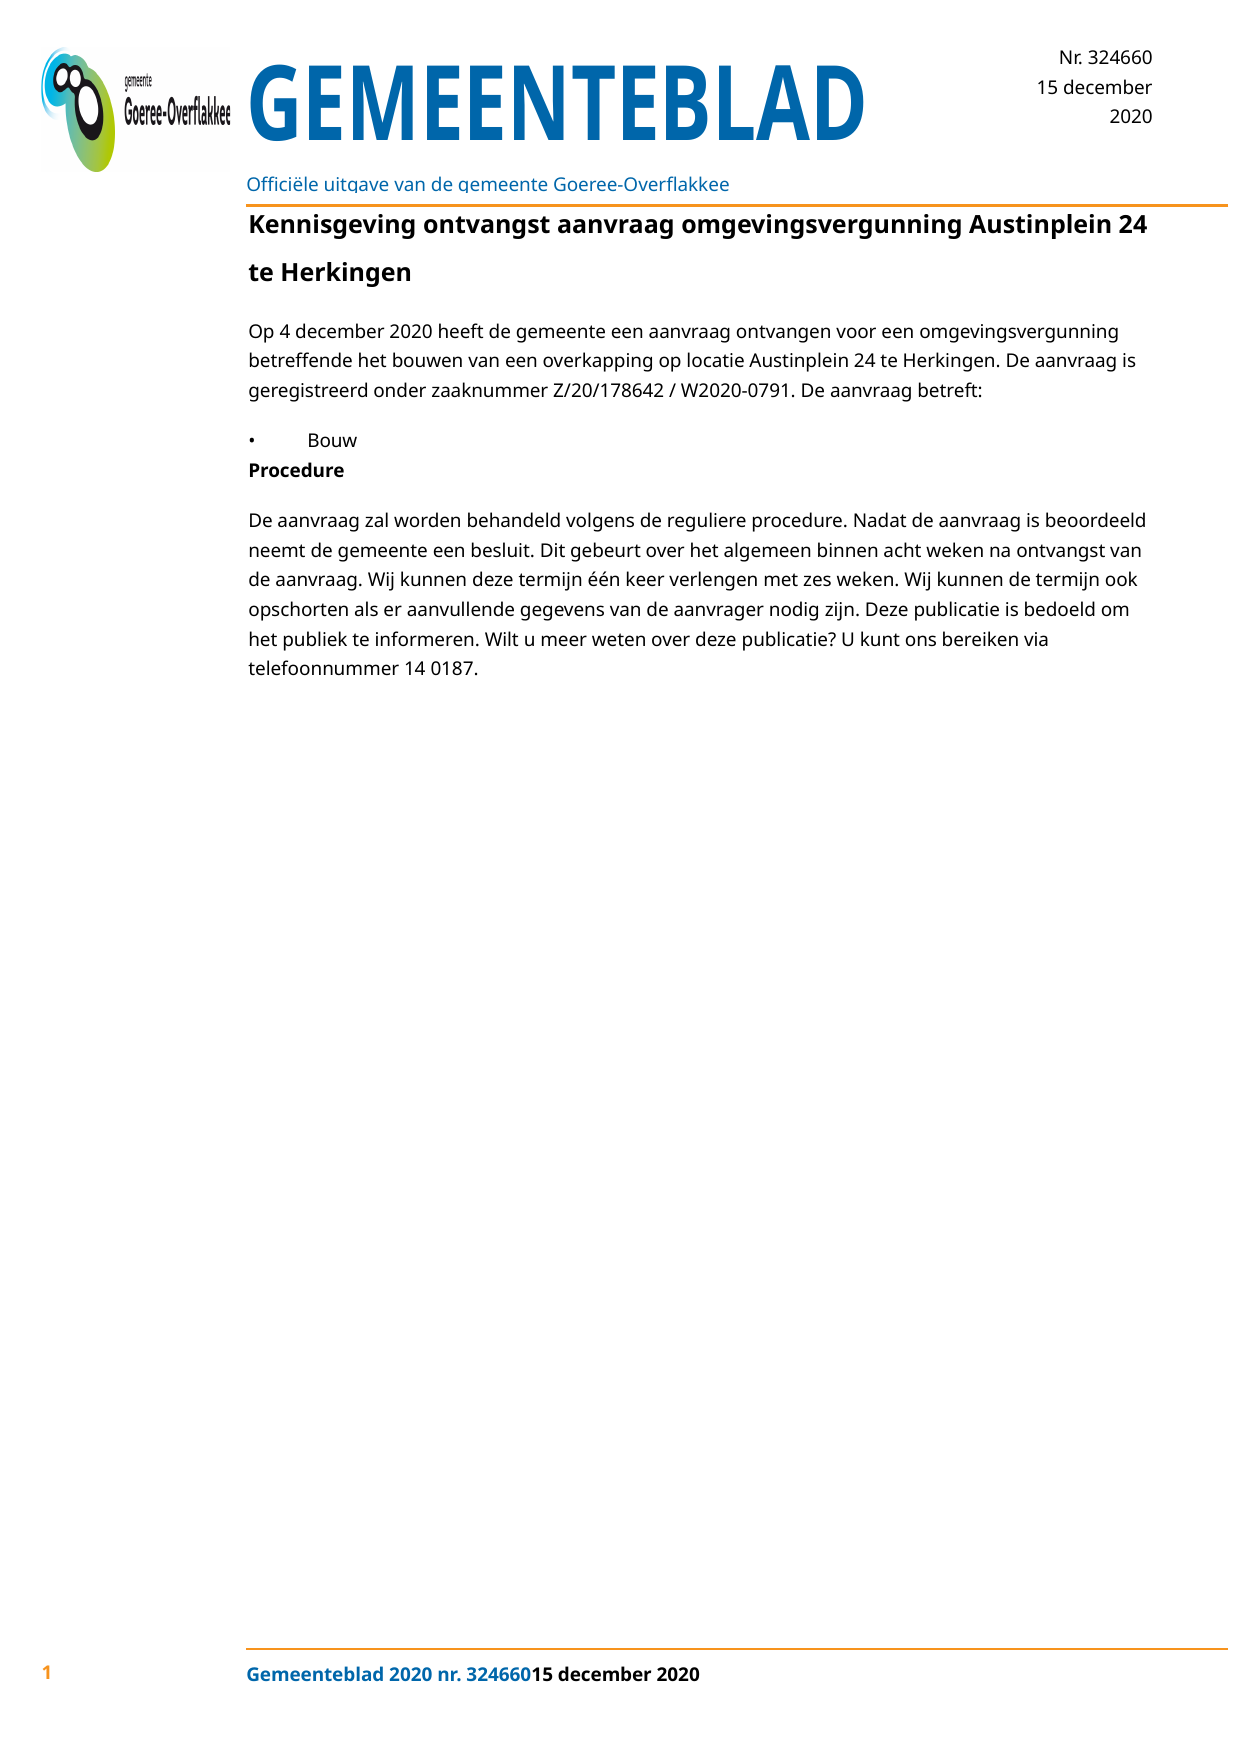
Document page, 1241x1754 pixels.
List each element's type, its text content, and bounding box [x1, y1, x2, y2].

picture [41, 47, 231, 172]
list Bouw [248, 427, 1152, 453]
text De aanvraag zal worden behandeld volgens de reguliere procedure. Nadat de aanvraag is beoordeeld neemt de gemeente een besluit. Dit gebeurt over het algemeen binnen acht weken na ontvangst van de aanvraag. Wij kunnen deze termijn één keer verlengen met zes weken. Wij kunnen de termijn ook opschorten als er aanvullende gegevens van de aanvrager nodig zijn. Deze publicatie is bedoeld om het publiek te informeren. Wilt u meer weten over deze publicatie? U kunt ons bereiken via telefoonnummer 14 0187. [248, 507, 1152, 681]
text Procedure [248, 457, 1152, 483]
text Kennisgeving ontvangst aanvraag omgevingsvergunning Austinplein 24 te Herkingen [248, 207, 1152, 288]
text Op 4 december 2020 heeft de gemeente een aanvraag ontvangen voor een omgevingsvergunning betreffende het bouwen van een overkapping op locatie Austinplein 24 te Herkingen. De aanvraag is geregistreerd onder zaaknummer Z/20/178642 / W2020-0791. De aanvraag betreft: [248, 318, 1152, 403]
